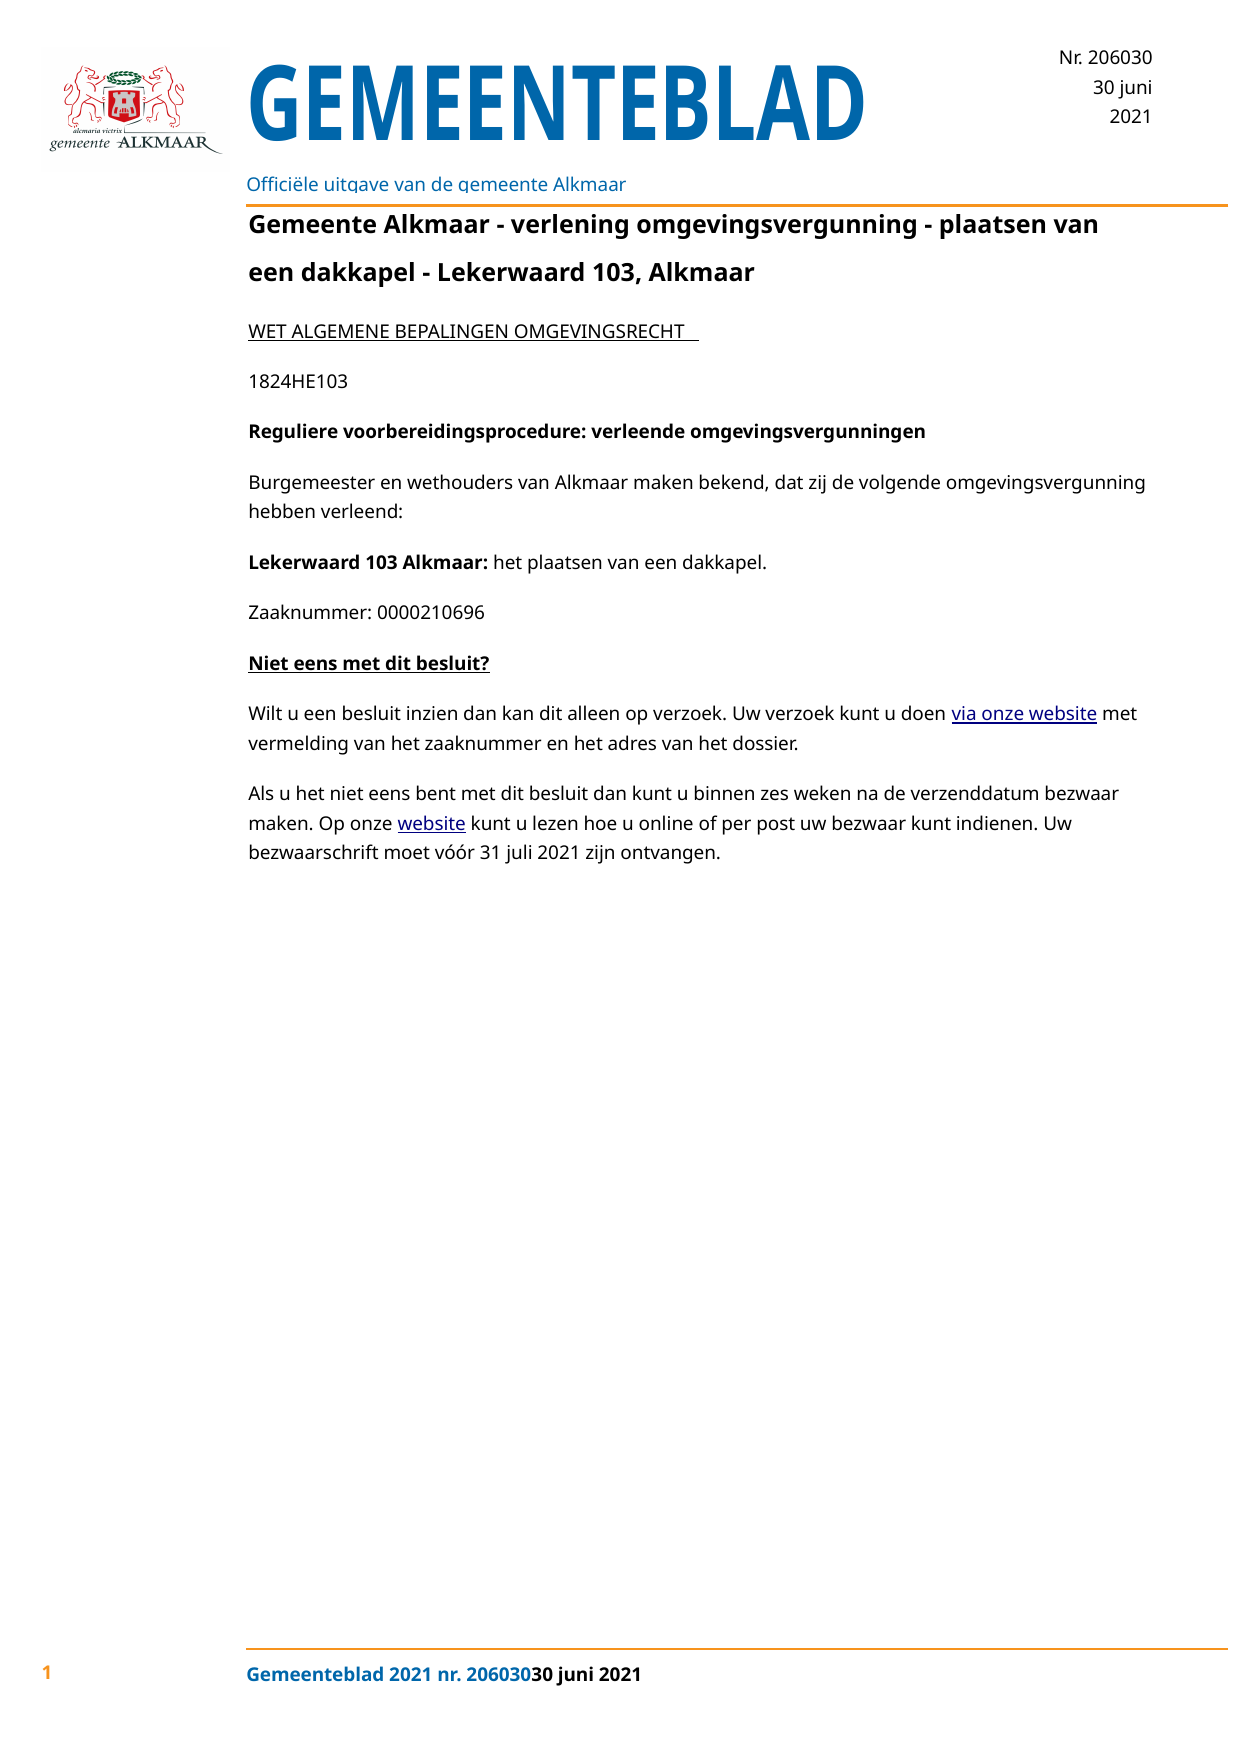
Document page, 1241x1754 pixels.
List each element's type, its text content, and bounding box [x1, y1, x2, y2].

picture [41, 47, 231, 172]
text Zaaknummer: 0000210696 [248, 599, 1152, 625]
text Als u het niet eens bent met dit besluit dan kunt u binnen zes weken na de verzenddatum bezwaar maken. Op onze website kunt u lezen hoe u online of per post uw bezwaar kunt indienen. Uw bezwaarschrift moet vóór 31 juli 2021 zijn ontvangen. [248, 780, 1152, 865]
text WET ALGEMENE BEPALINGEN OMGEVINGSRECHT [248, 318, 1152, 344]
text Reguliere voorbereidingsprocedure: verleende omgevingsvergunningen [248, 419, 1152, 444]
text Wilt u een besluit inzien dan kan dit alleen op verzoek. Uw verzoek kunt u doen via onze website met vermelding van het zaaknummer en het adres van het dossier. [248, 700, 1152, 756]
text Lekerwaard 103 Alkmaar: het plaatsen van een dakkapel. [248, 549, 1152, 575]
text Gemeente Alkmaar - verlening omgevingsvergunning - plaatsen van een dakkapel - Lekerwaard 103, Alkmaar [248, 207, 1152, 288]
text Niet eens met dit besluit? [248, 650, 1152, 676]
text 1824HE103 [248, 368, 1152, 394]
text Burgemeester en wethouders van Alkmaar maken bekend, dat zij de volgende omgevingsvergunning hebben verleend: [248, 469, 1152, 524]
